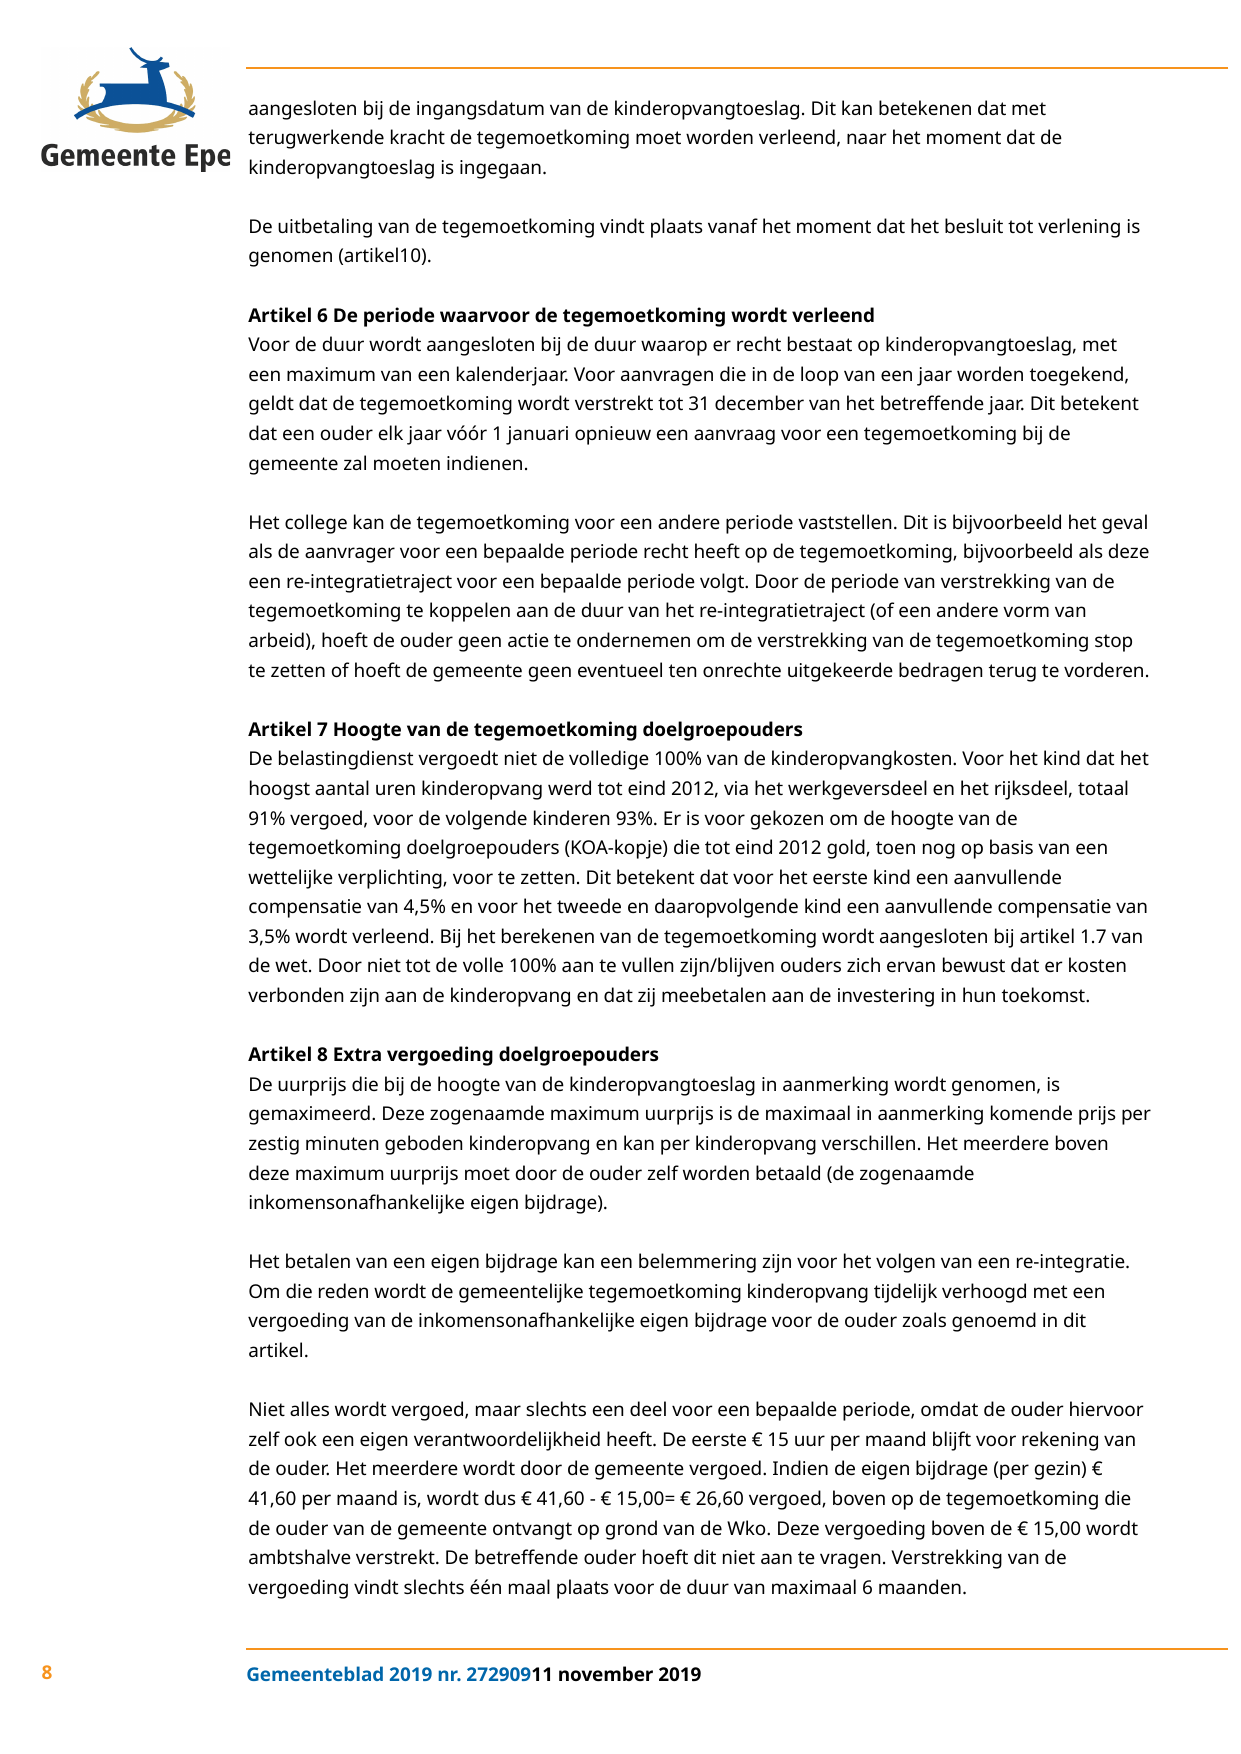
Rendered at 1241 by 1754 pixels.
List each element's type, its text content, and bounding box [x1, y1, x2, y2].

text De uitbetaling van de tegemoetkoming vindt plaats vanaf het moment dat het besluit tot verlening is genomen (artikel10). [248, 213, 1152, 268]
text Het college kan de tegemoetkoming voor een andere periode vaststellen. Dit is bijvoorbeeld het geval als de aanvrager voor een bepaalde periode recht heeft op de tegemoetkoming, bijvoorbeeld als deze een re-integratietraject voor een bepaalde periode volgt. Door de periode van verstrekking van de tegemoetkoming te koppelen aan de duur van het re-integratietraject (of een andere vorm van arbeid), hoeft de ouder geen actie te ondernemen om de verstrekking van de tegemoetkoming stop te zetten of hoeft de gemeente geen eventueel ten onrechte uitgekeerde bedragen terug te vorderen. [248, 509, 1152, 683]
picture [41, 47, 231, 172]
text De belastingdienst vergoedt niet de volledige 100% van de kinderopvangkosten. Voor het kind dat het hoogst aantal uren kinderopvang werd tot eind 2012, via het werkgeversdeel en het rijksdeel, totaal 91% vergoed, voor de volgende kinderen 93%. Er is voor gekozen om de hoogte van de tegemoetkoming doelgroepouders (KOA-kopje) die tot eind 2012 gold, toen nog op basis van een wettelijke verplichting, voor te zetten. Dit betekent dat voor het eerste kind een aanvullende compensatie van 4,5% en voor het tweede en daaropvolgende kind een aanvullende compensatie van 3,5% wordt verleend. Bij het berekenen van de tegemoetkoming wordt aangesloten bij artikel 1.7 van de wet. Door niet tot de volle 100% aan te vullen zijn/blijven ouders zich ervan bewust dat er kosten verbonden zijn aan de kinderopvang en dat zij meebetalen aan de investering in hun toekomst. [248, 746, 1152, 1008]
text Artikel 7 Hoogte van de tegemoetkoming doelgroepouders [248, 716, 1152, 742]
text Artikel 8 Extra vergoeding doelgroepouders [248, 1041, 1152, 1067]
text Het betalen van een eigen bijdrage kan een belemmering zijn voor het volgen van een re-integratie. Om die reden wordt de gemeentelijke tegemoetkoming kinderopvang tijdelijk verhoogd met een vergoeding van de inkomensonafhankelijke eigen bijdrage voor de ouder zoals genoemd in dit artikel. [248, 1248, 1152, 1363]
text Niet alles wordt vergoed, maar slechts een deel voor een bepaalde periode, omdat de ouder hiervoor zelf ook een eigen verantwoordelijkheid heeft. De eerste € 15 uur per maand blijft voor rekening van de ouder. Het meerdere wordt door de gemeente vergoed. Indien de eigen bijdrage (per gezin) € 41,60 per maand is, wordt dus € 41,60 - € 15,00= € 26,60 vergoed, boven op de tegemoetkoming die de ouder van de gemeente ontvangt op grond van de Wko. Deze vergoeding boven de € 15,00 wordt ambtshalve verstrekt. De betreffende ouder hoeft dit niet aan te vragen. Verstrekking van de vergoeding vindt slechts één maal plaats voor de duur van maximaal 6 maanden. [248, 1396, 1152, 1600]
text Artikel 6 De periode waarvoor de tegemoetkoming wordt verleend [248, 302, 1152, 328]
text Voor de duur wordt aangesloten bij de duur waarop er recht bestaat op kinderopvangtoeslag, met een maximum van een kalenderjaar. Voor aanvragen die in de loop van een jaar worden toegekend, geldt dat de tegemoetkoming wordt verstrekt tot 31 december van het betreffende jaar. Dit betekent dat een ouder elk jaar vóór 1 januari opnieuw een aanvraag voor een tegemoetkoming bij de gemeente zal moeten indienen. [248, 331, 1152, 476]
text aangesloten bij de ingangsdatum van de kinderopvangtoeslag. Dit kan betekenen dat met terugwerkende kracht de tegemoetkoming moet worden verleend, naar het moment dat de kinderopvangtoeslag is ingegaan. [248, 95, 1152, 180]
text De uurprijs die bij de hoogte van de kinderopvangtoeslag in aanmerking wordt genomen, is gemaximeerd. Deze zogenaamde maximum uurprijs is de maximaal in aanmerking komende prijs per zestig minuten geboden kinderopvang en kan per kinderopvang verschillen. Het meerdere boven deze maximum uurprijs moet door de ouder zelf worden betaald (de zogenaamde inkomensonafhankelijke eigen bijdrage). [248, 1071, 1152, 1215]
